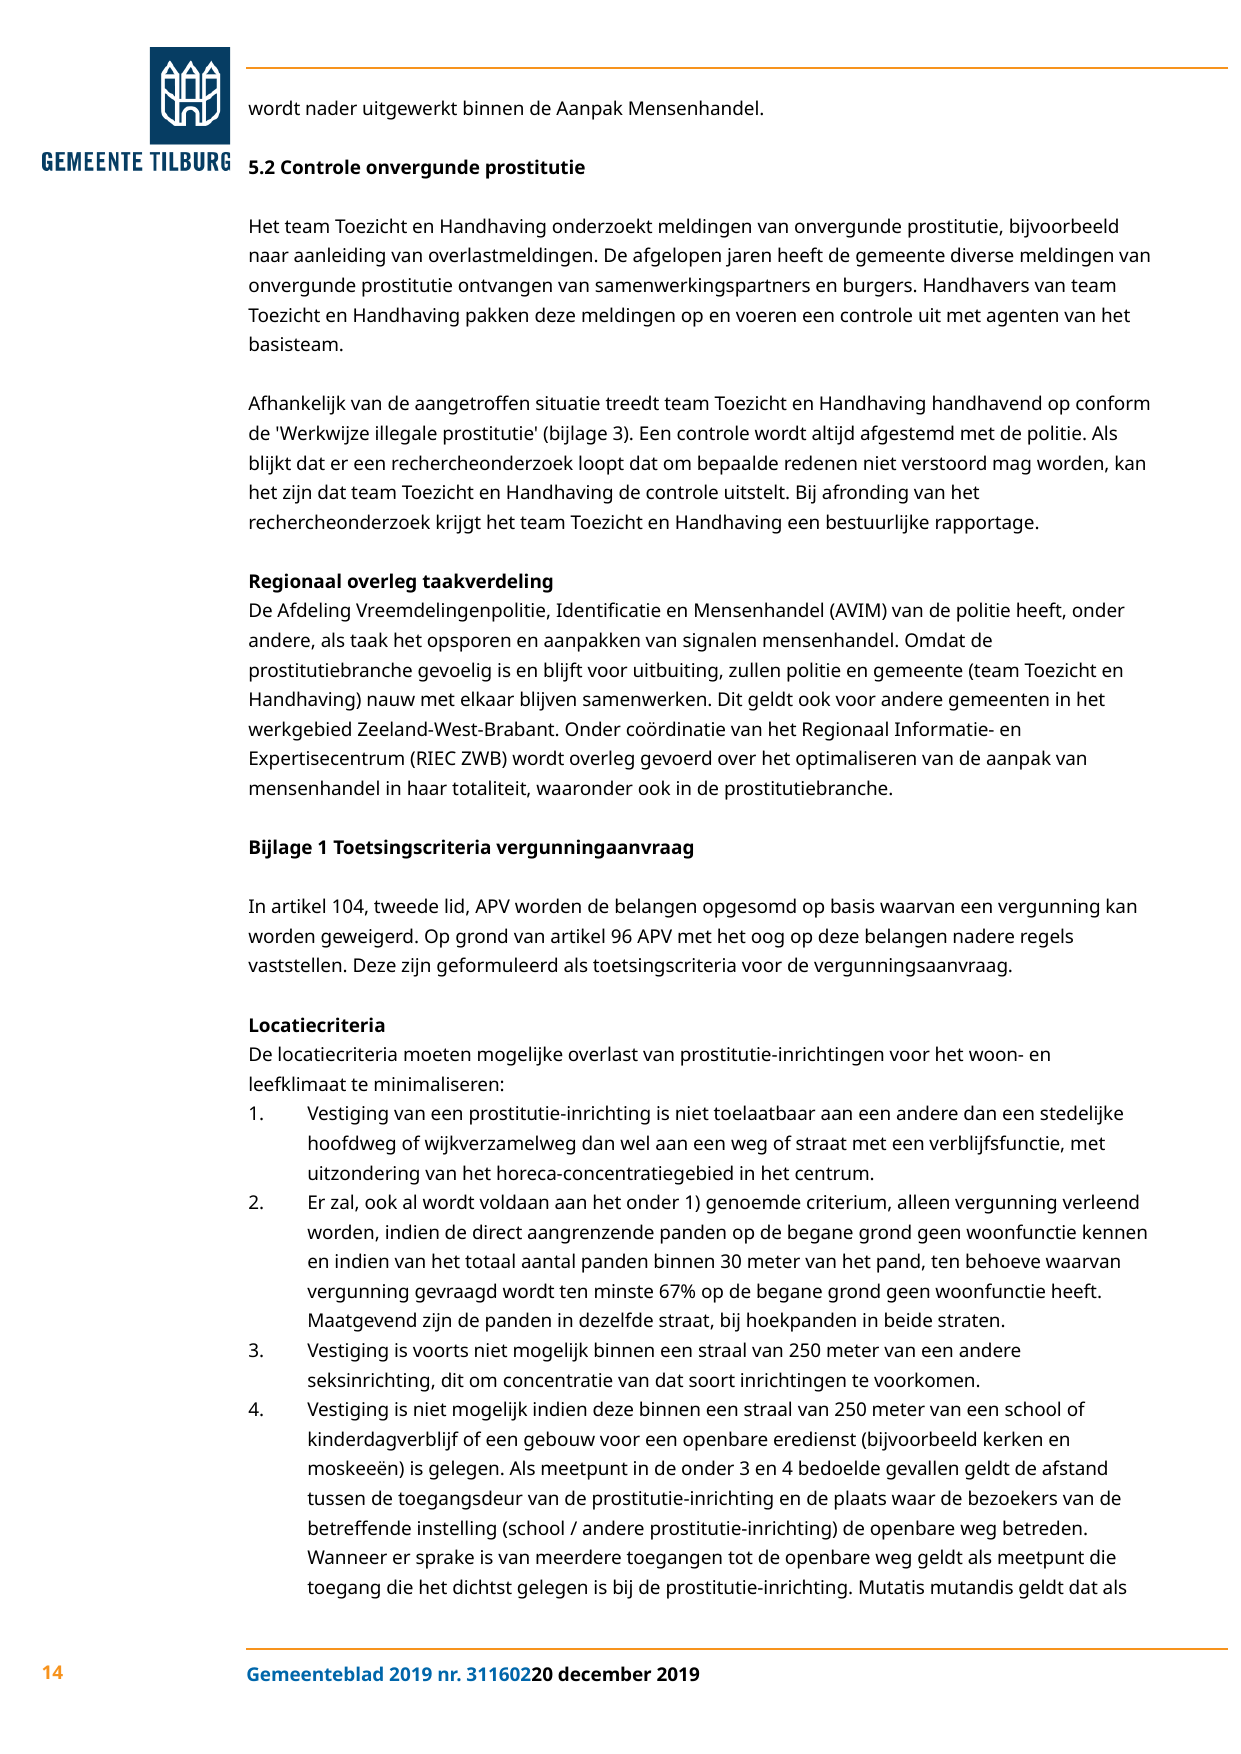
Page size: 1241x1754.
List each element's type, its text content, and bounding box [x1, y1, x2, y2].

text wordt nader uitgewerkt binnen de Aanpak Mensenhandel. [248, 95, 1152, 121]
list Vestiging van een prostitutie-inrichting is niet toelaatbaar aan een andere dan een stedelijke hoofdweg of wijkverzamelweg dan wel aan een weg of straat met een verblijfsfunctie, met uitzondering van het horeca-concentratiegebied in het centrum. [248, 1101, 1152, 1186]
list Er zal, ook al wordt voldaan aan het onder 1) genoemde criterium, alleen vergunning verleend worden, indien de direct aangrenzende panden op de begane grond geen woonfunctie kennen en indien van het totaal aantal panden binnen 30 meter van het pand, ten behoeve waarvan vergunning gevraagd wordt ten minste 67% op de begane grond geen woonfunctie heeft. Maatgevend zijn de panden in dezelfde straat, bij hoekpanden in beide straten. [248, 1189, 1152, 1333]
text Het team Toezicht en Handhaving onderzoekt meldingen van onvergunde prostitutie, bijvoorbeeld naar aanleiding van overlastmeldingen. De afgelopen jaren heeft de gemeente diverse meldingen van onvergunde prostitutie ontvangen van samenwerkingspartners en burgers. Handhavers van team Toezicht en Handhaving pakken deze meldingen op en voeren een controle uit met agenten van het basisteam. [248, 213, 1152, 357]
list Vestiging is voorts niet mogelijk binnen een straal van 250 meter van een andere seksinrichting, dit om concentratie van dat soort inrichtingen te voorkomen. [248, 1337, 1152, 1393]
text De Afdeling Vreemdelingenpolitie, Identificatie en Mensenhandel (AVIM) van de politie heeft, onder andere, als taak het opsporen en aanpakken van signalen mensenhandel. Omdat de prostitutiebranche gevoelig is en blijft voor uitbuiting, zullen politie en gemeente (team Toezicht en Handhaving) nauw met elkaar blijven samenwerken. Dit geldt ook voor andere gemeenten in het werkgebied Zeeland-West-Brabant. Onder coördinatie van het Regionaal Informatie- en Expertisecentrum (RIEC ZWB) wordt overleg gevoerd over het optimaliseren van de aanpak van mensenhandel in haar totaliteit, waaronder ook in de prostitutiebranche. [248, 598, 1152, 801]
list Vestiging is niet mogelijk indien deze binnen een straal van 250 meter van een school of kinderdagverblijf of een gebouw voor een openbare eredienst (bijvoorbeeld kerken en moskeeën) is gelegen. Als meetpunt in de onder 3 en 4 bedoelde gevallen geldt de afstand tussen de toegangsdeur van de prostitutie-inrichting en de plaats waar de bezoekers van de betreffende instelling (school / andere prostitutie-inrichting) de openbare weg betreden. Wanneer er sprake is van meerdere toegangen tot de openbare weg geldt als meetpunt die toegang die het dichtst gelegen is bij de prostitutie-inrichting. Mutatis mutandis geldt dat als [248, 1396, 1152, 1600]
text Bijlage 1 Toetsingscriteria vergunningaanvraag [248, 834, 1152, 860]
text 5.2 Controle onvergunde prostitutie [248, 154, 1152, 180]
text Afhankelijk van de aangetroffen situatie treedt team Toezicht en Handhaving handhavend op conform de 'Werkwijze illegale prostitutie' (bijlage 3). Een controle wordt altijd afgestemd met de politie. Als blijkt dat er een rechercheonderzoek loopt dat om bepaalde redenen niet verstoord mag worden, kan het zijn dat team Toezicht en Handhaving de controle uitstelt. Bij afronding van het rechercheonderzoek krijgt het team Toezicht en Handhaving een bestuurlijke rapportage. [248, 391, 1152, 535]
picture [41, 47, 231, 172]
text Regionaal overleg taakverdeling [248, 568, 1152, 594]
text De locatiecriteria moeten mogelijke overlast van prostitutie-inrichtingen voor het woon- en leefklimaat te minimaliseren: [248, 1041, 1152, 1097]
text Locatiecriteria [248, 1012, 1152, 1038]
text In artikel 104, tweede lid, APV worden de belangen opgesomd op basis waarvan een vergunning kan worden geweigerd. Op grond van artikel 96 APV met het oog op deze belangen nadere regels vaststellen. Deze zijn geformuleerd als toetsingscriteria voor de vergunningsaanvraag. [248, 893, 1152, 978]
